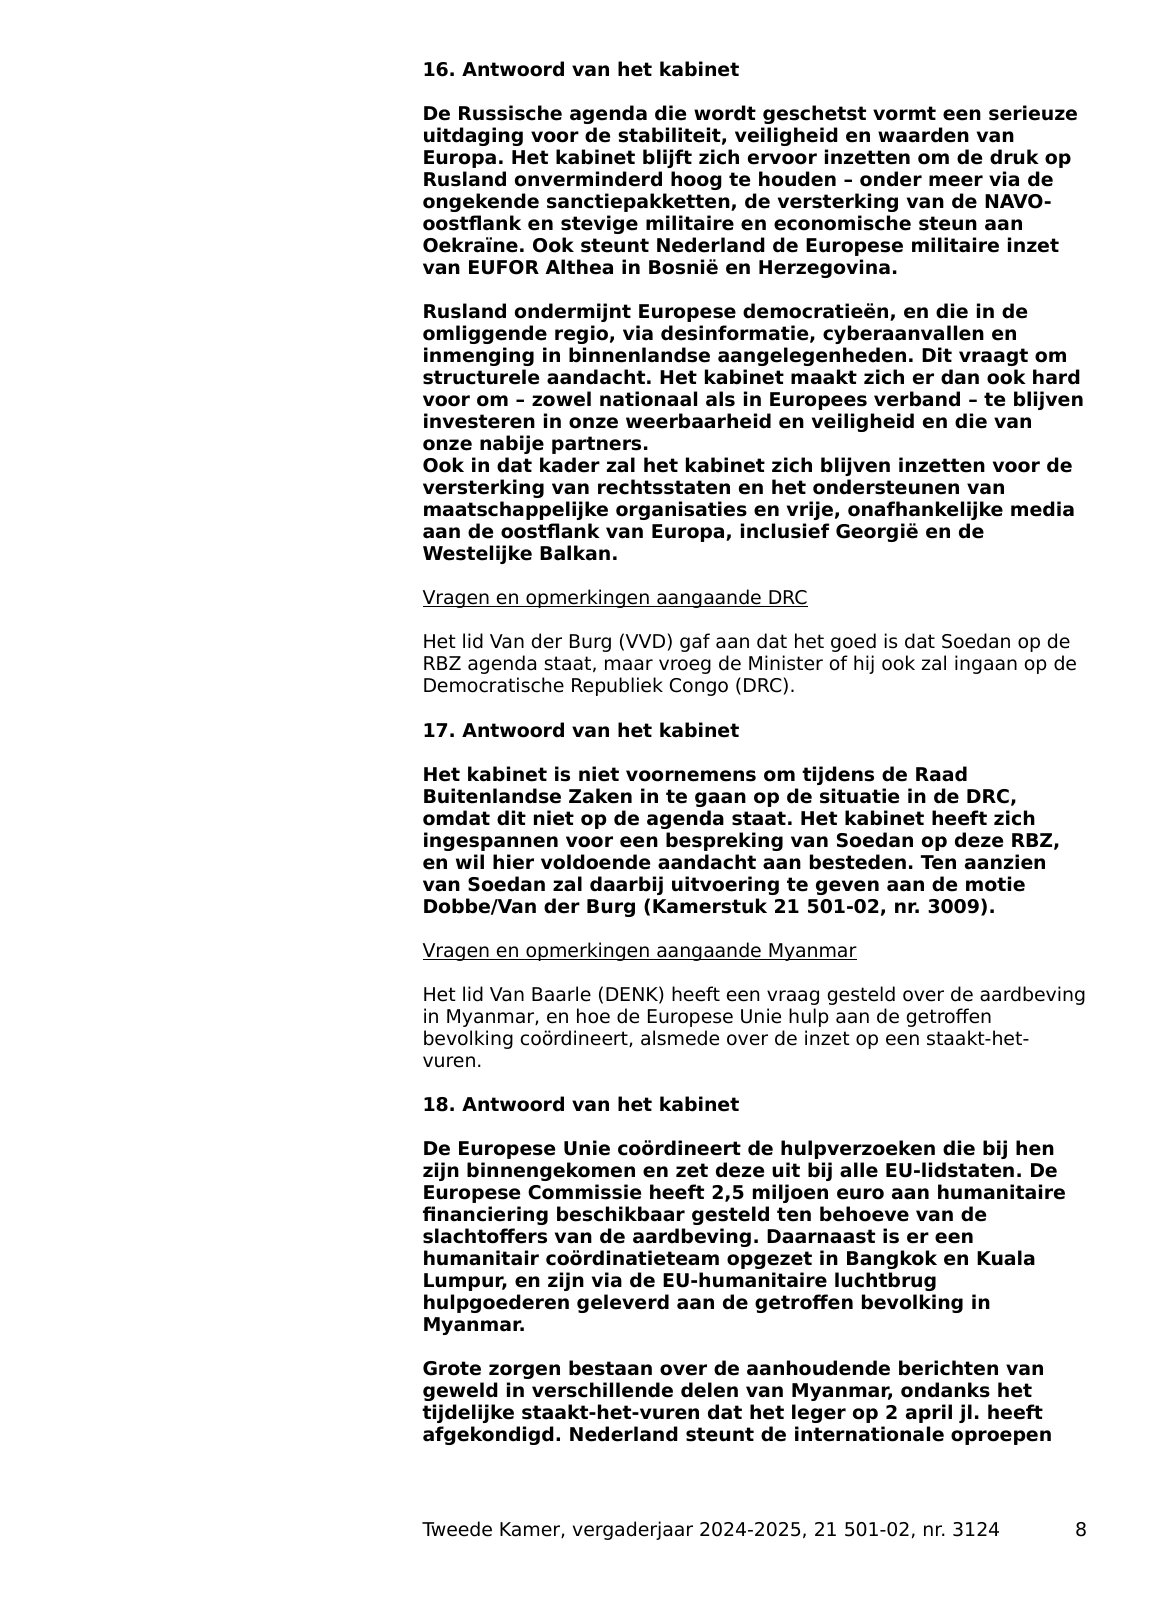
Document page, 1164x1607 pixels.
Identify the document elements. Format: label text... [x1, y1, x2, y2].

subtitle Vragen en opmerkingen aangaande DRC [422, 587, 1087, 609]
subtitle 17. Antwoord van het kabinet [422, 719, 1087, 741]
subtitle Vragen en opmerkingen aangaande Myanmar [422, 940, 1087, 962]
text Het kabinet is niet voornemens om tijdens de Raad Buitenlandse Zaken in te gaan op de situatie in de DRC, omdat dit niet op de agenda staat. Het kabinet heeft zich ingespannen voor een bespreking van Soedan op deze RBZ, en wil hier voldoende aandacht aan besteden. Ten aanzien van Soedan zal daarbij uitvoering te geven aan de motie Dobbe/Van der Burg (Kamerstuk 21 501-02, nr. 3009). [422, 764, 1087, 917]
text Het lid Van Baarle (DENK) heeft een vraag gesteld over de aardbeving in Myanmar, en hoe de Europese Unie hulp aan de getroffen bevolking coördineert, alsmede over de inzet op een staakt-het-vuren. [422, 984, 1087, 1072]
subtitle 18. Antwoord van het kabinet [422, 1094, 1087, 1116]
text Rusland ondermijnt Europese democratieën, en die in de omliggende regio, via desinformatie, cyberaanvallen en inmenging in binnenlandse aangelegenheden. Dit vraagt om structurele aandacht. Het kabinet maakt zich er dan ook hard voor om – zowel nationaal als in Europees verband – te blijven investeren in onze weerbaarheid en veiligheid en die van onze nabije partners. [422, 301, 1087, 455]
text Grote zorgen bestaan over de aanhoudende berichten van geweld in verschillende delen van Myanmar, ondanks het tijdelijke staakt-het-vuren dat het leger op 2 april jl. heeft afgekondigd. Nederland steunt de internationale oproepen [422, 1358, 1087, 1446]
text Het lid Van der Burg (VVD) gaf aan dat het goed is dat Soedan op de RBZ agenda staat, maar vroeg de Minister of hij ook zal ingaan op de Democratische Republiek Congo (DRC). [422, 631, 1087, 697]
subtitle 16. Antwoord van het kabinet [422, 59, 1087, 81]
text De Russische agenda die wordt geschetst vormt een serieuze uitdaging voor de stabiliteit, veiligheid en waarden van Europa. Het kabinet blijft zich ervoor inzetten om de druk op Rusland onverminderd hoog te houden – onder meer via de ongekende sanctiepakketten, de versterking van de NAVO-oostflank en stevige militaire en economische steun aan Oekraïne. Ook steunt Nederland de Europese militaire inzet van EUFOR Althea in Bosnië en Herzegovina. [422, 103, 1087, 279]
text Ook in dat kader zal het kabinet zich blijven inzetten voor de versterking van rechtsstaten en het ondersteunen van maatschappelijke organisaties en vrije, onafhankelijke media aan de oostflank van Europa, inclusief Georgië en de Westelijke Balkan. [422, 455, 1087, 565]
text De Europese Unie coördineert de hulpverzoeken die bij hen zijn binnengekomen en zet deze uit bij alle EU-lidstaten. De Europese Commissie heeft 2,5 miljoen euro aan humanitaire financiering beschikbaar gesteld ten behoeve van de slachtoffers van de aardbeving. Daarnaast is er een humanitair coördinatieteam opgezet in Bangkok en Kuala Lumpur, en zijn via de EU-humanitaire luchtbrug hulpgoederen geleverd aan de getroffen bevolking in Myanmar. [422, 1138, 1087, 1336]
